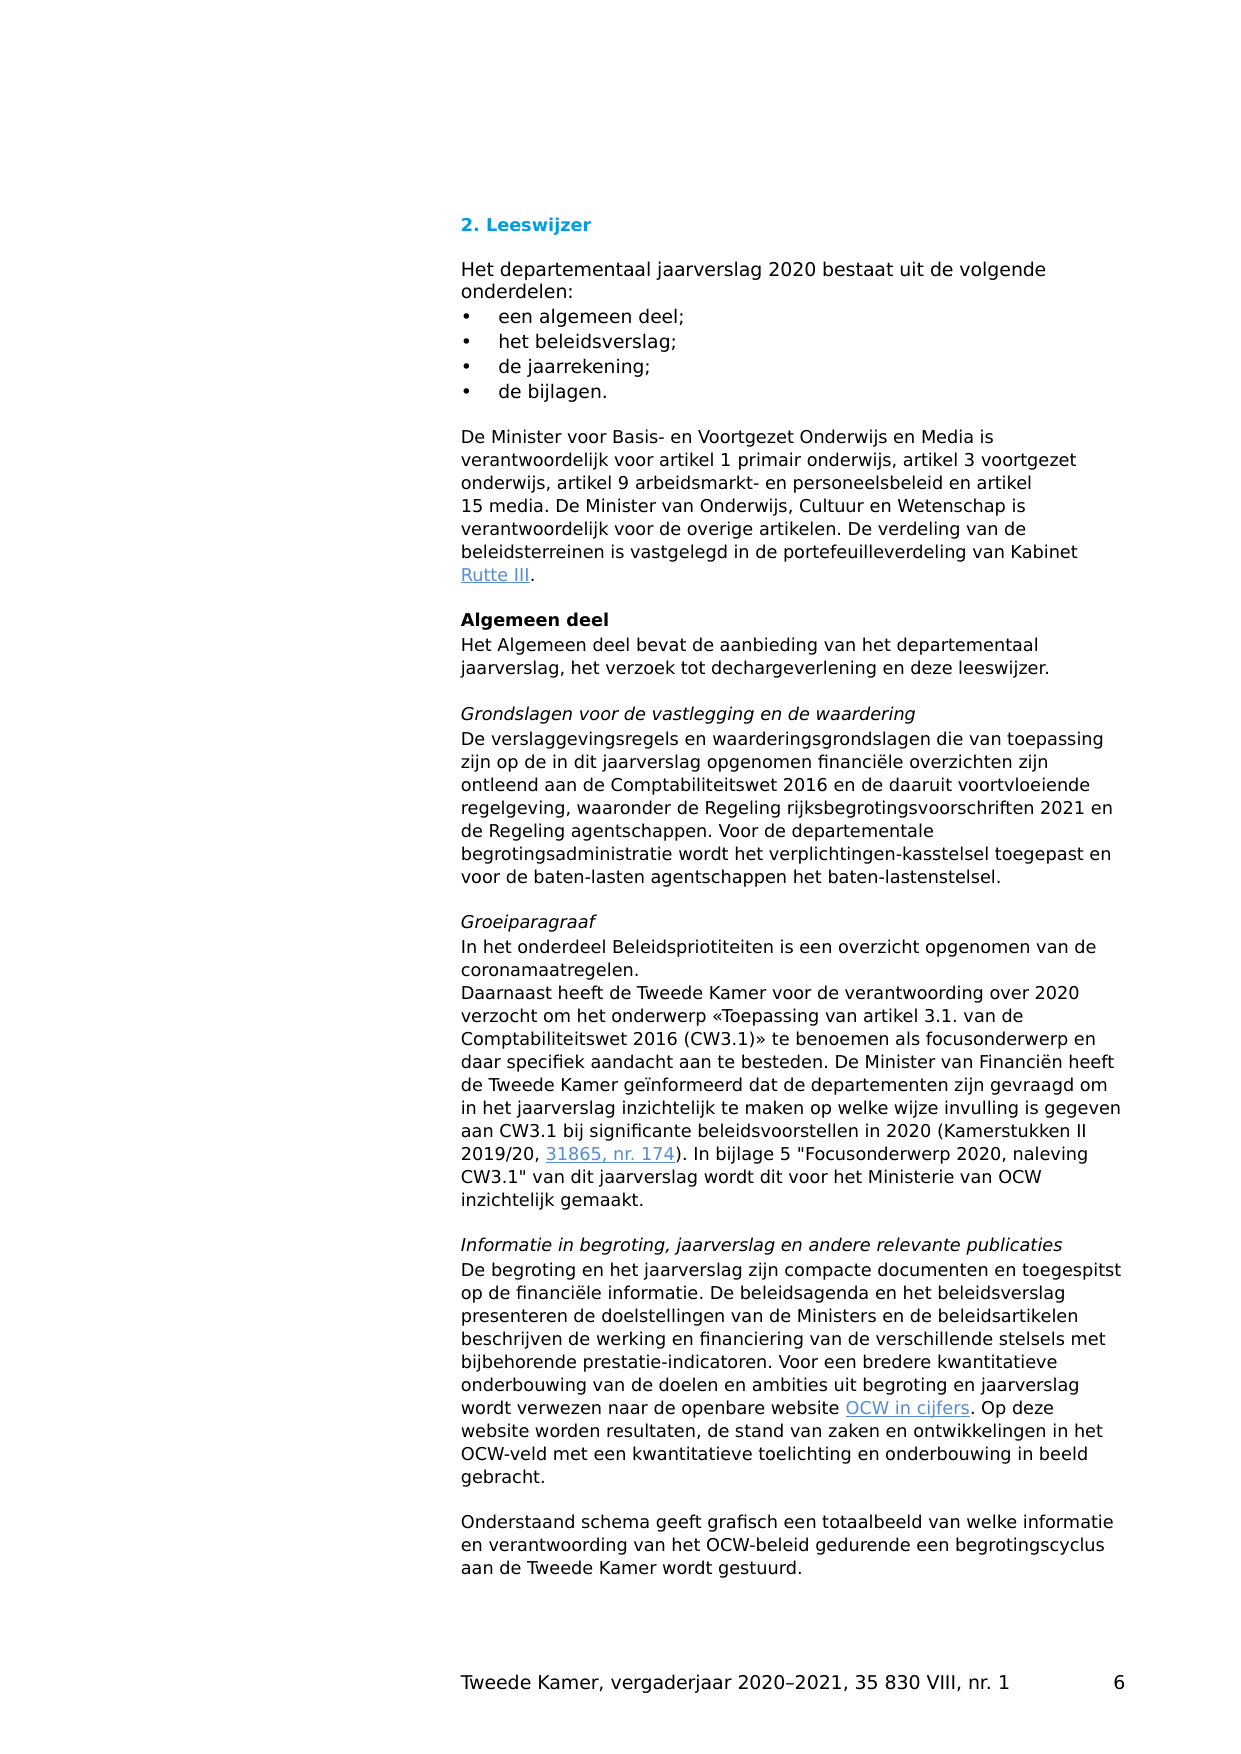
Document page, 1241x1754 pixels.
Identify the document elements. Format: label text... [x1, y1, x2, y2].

list de bijlagen. [461, 378, 1125, 403]
list de jaarrekening; [461, 353, 1125, 378]
text De Minister voor Basis- en Voortgezet Onderwijs en Media is verantwoordelijk voor artikel 1 primair onderwijs, artikel 3 voortgezet onderwijs, artikel 9 arbeidsmarkt- en personeelsbeleid en artikel 15 media. De Minister van Onderwijs, Cultuur en Wetenschap is verantwoordelijk voor de overige artikelen. De verdeling van de beleidsterreinen is vastgelegd in de portefeuilleverdeling van Kabinet Rutte III. [461, 425, 1125, 586]
text Onderstaand schema geeft grafisch een totaalbeeld van welke informatie en verantwoording van het OCW-beleid gedurende een begrotingscyclus aan de Tweede Kamer wordt gestuurd. [461, 1511, 1125, 1579]
text De verslaggevingsregels en waarderingsgrondslagen die van toepassing zijn op de in dit jaarverslag opgenomen financiële overzichten zijn ontleend aan de Comptabiliteitswet 2016 en de daaruit voortvloeiende regelgeving, waaronder de Regeling rijksbegrotingsvoorschriften 2021 en de Regeling agentschappen. Voor de departementale begrotingsadministratie wordt het verplichtingen-kasstelsel toegepast en voor de baten-lasten agentschappen het baten-lastenstelsel. [461, 727, 1125, 888]
text Het Algemeen deel bevat de aanbieding van het departementaal jaarverslag, het verzoek tot dechargeverlening en deze leeswijzer. [461, 633, 1125, 679]
text Informatie in begroting, jaarverslag en andere relevante publicaties [461, 1233, 1125, 1256]
text Het departementaal jaarverslag 2020 bestaat uit de volgende onderdelen: [461, 259, 1125, 303]
text In het onderdeel Beleidspriotiteiten is een overzicht opgenomen van de coronamaatregelen. Daarnaast heeft de Tweede Kamer voor de verantwoording over 2020 verzocht om het onderwerp «Toepassing van artikel 3.1. van de Comptabiliteitswet 2016 (CW3.1)» te benoemen als focusonderwerp en daar specifiek aandacht aan te besteden. De Minister van Financiën heeft de Tweede Kamer geïnformeerd dat de departementen zijn gevraagd om in het jaarverslag inzichtelijk te maken op welke wijze invulling is gegeven aan CW3.1 bij significante beleidsvoorstellen in 2020 (Kamerstukken II 2019/20, 31865, nr. 174). In bijlage 5 "Focusonderwerp 2020, naleving CW3.1" van dit jaarverslag wordt dit voor het Ministerie van OCW inzichtelijk gemaakt. [461, 936, 1125, 1211]
title 2. Leeswijzer [461, 213, 1125, 236]
text Algemeen deel [461, 608, 1125, 631]
text De begroting en het jaarverslag zijn compacte documenten en toegespitst op de financiële informatie. De beleidsagenda en het beleidsverslag presenteren de doelstellingen van de Ministers en de beleidsartikelen beschrijven de werking en financiering van de verschillende stelsels met bijbehorende prestatie-indicatoren. Voor een bredere kwantitatieve onderbouwing van de doelen en ambities uit begroting en jaarverslag wordt verwezen naar de openbare website OCW in cijfers. Op deze website worden resultaten, de stand van zaken en ontwikkelingen in het OCW-veld met een kwantitatieve toelichting en onderbouwing in beeld gebracht. [461, 1258, 1125, 1488]
text Groeiparagraaf [461, 911, 1125, 933]
text Grondslagen voor de vastlegging en de waardering [461, 702, 1125, 725]
list het beleidsverslag; [461, 328, 1125, 353]
list een algemeen deel; [461, 303, 1125, 328]
